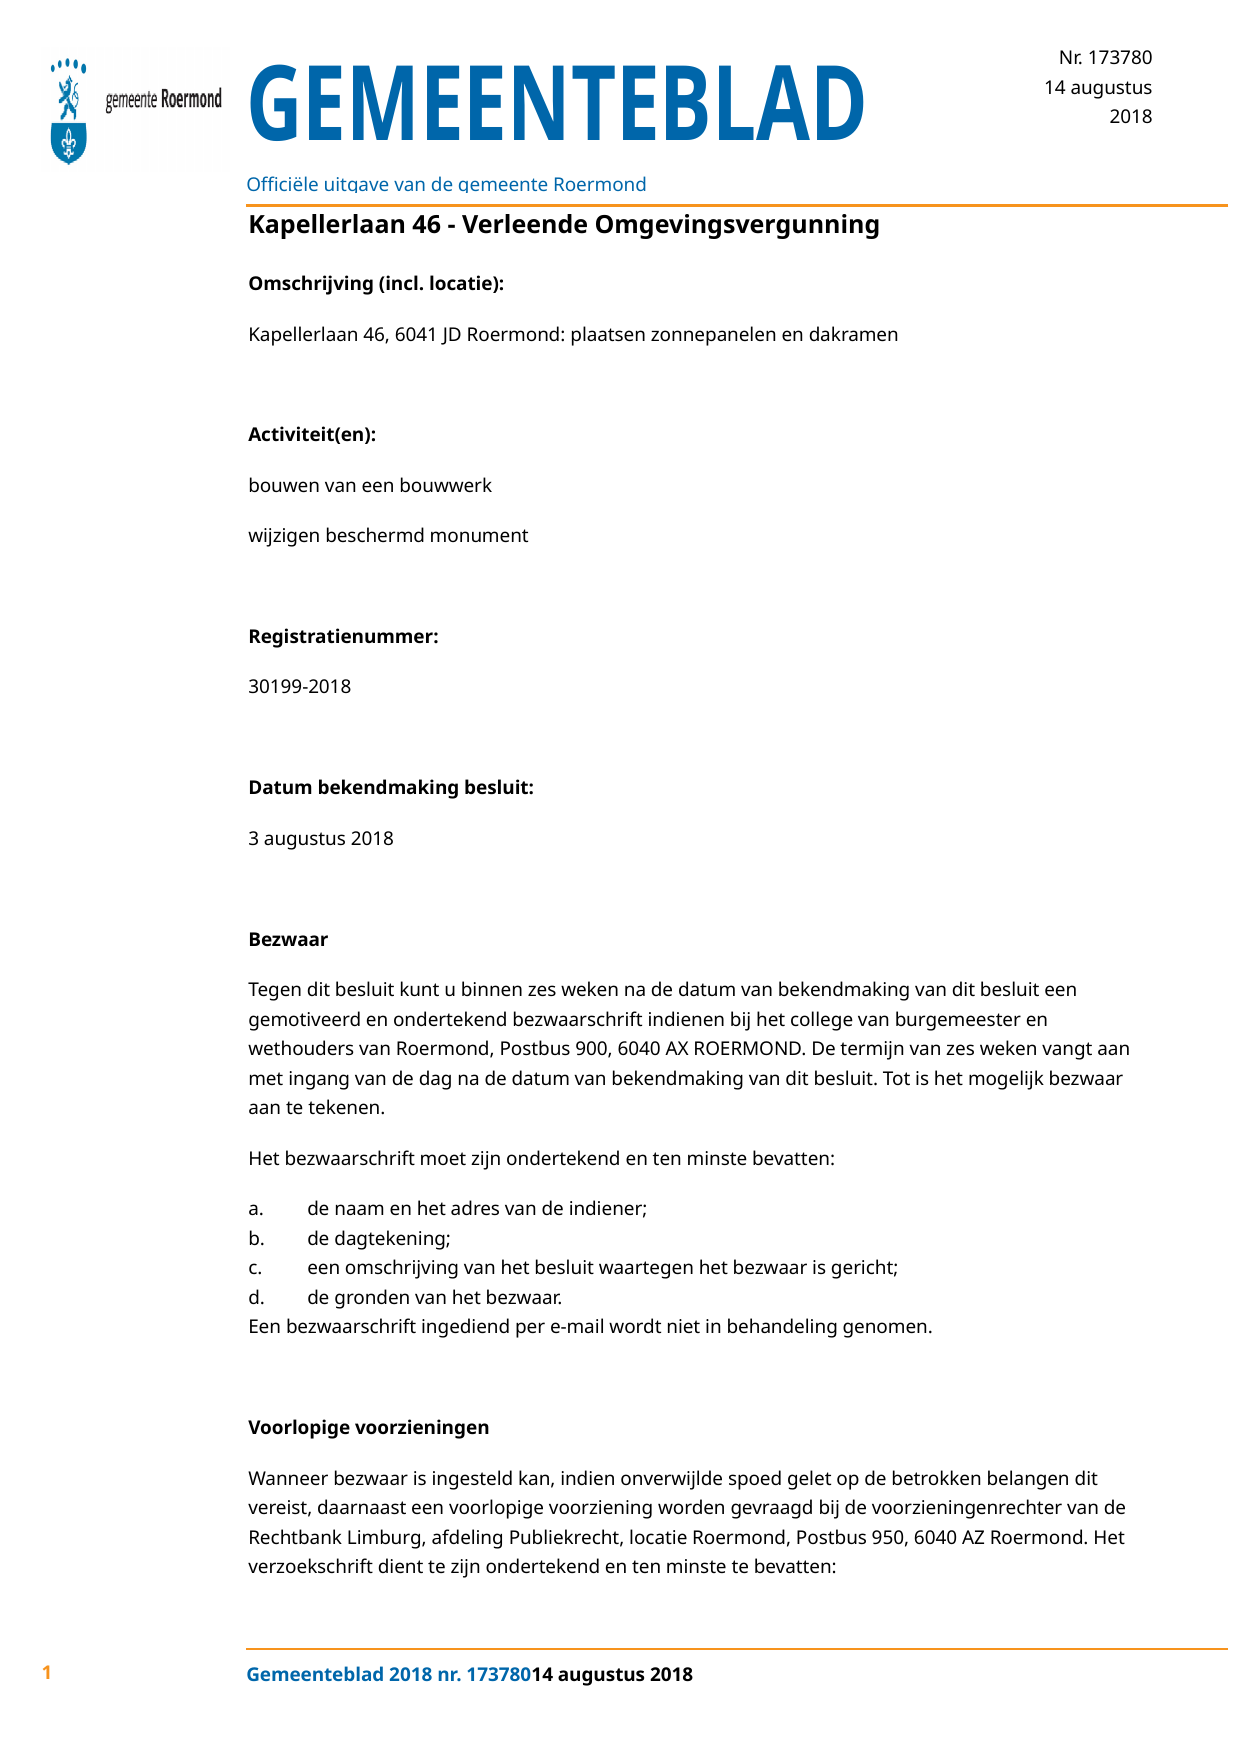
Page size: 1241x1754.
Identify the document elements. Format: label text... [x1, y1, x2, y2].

text Kapellerlaan 46 - Verleende Omgevingsvergunning [248, 207, 1152, 241]
text Datum bekendmaking besluit: [248, 774, 1152, 800]
text 30199-2018 [248, 674, 1152, 699]
text bouwen van een bouwwerk [248, 472, 1152, 498]
text Het bezwaarschrift moet zijn ondertekend en ten minste bevatten: [248, 1145, 1152, 1171]
list de dagtekening; [248, 1225, 1152, 1251]
list de gronden van het bezwaar. [248, 1284, 1152, 1310]
picture [41, 47, 231, 172]
text Een bezwaarschrift ingediend per e-mail wordt niet in behandeling genomen. [248, 1314, 1152, 1339]
text Activiteit(en): [248, 422, 1152, 447]
text Voorlopige voorzieningen [248, 1414, 1152, 1440]
list een omschrijving van het besluit waartegen het bezwaar is gericht; [248, 1254, 1152, 1280]
text Kapellerlaan 46, 6041 JD Roermond: plaatsen zonnepanelen en dakramen [248, 321, 1152, 346]
text Registratienummer: [248, 623, 1152, 649]
text Omschrijving (incl. locatie): [248, 270, 1152, 296]
text Tegen dit besluit kunt u binnen zes weken na de datum van bekendmaking van dit besluit een gemotiveerd en ondertekend bezwaarschrift indienen bij het college van burgemeester en wethouders van Roermond, Postbus 900, 6040 AX ROERMOND. De termijn van zes weken vangt aan met ingang van de dag na de datum van bekendmaking van dit besluit. Tot is het mogelijk bezwaar aan te tekenen. [248, 976, 1152, 1120]
text wijzigen beschermd monument [248, 522, 1152, 548]
text 3 augustus 2018 [248, 825, 1152, 851]
text Wanneer bezwaar is ingesteld kan, indien onverwijlde spoed gelet op de betrokken belangen dit vereist, daarnaast een voorlopige voorziening worden gevraagd bij de voorzieningenrechter van de Rechtbank Limburg, afdeling Publiekrecht, locatie Roermond, Postbus 950, 6040 AZ Roermond. Het verzoekschrift dient te zijn ondertekend en ten minste te bevatten: [248, 1465, 1152, 1579]
list de naam en het adres van de indiener; [248, 1195, 1152, 1221]
text Bezwaar [248, 926, 1152, 951]
